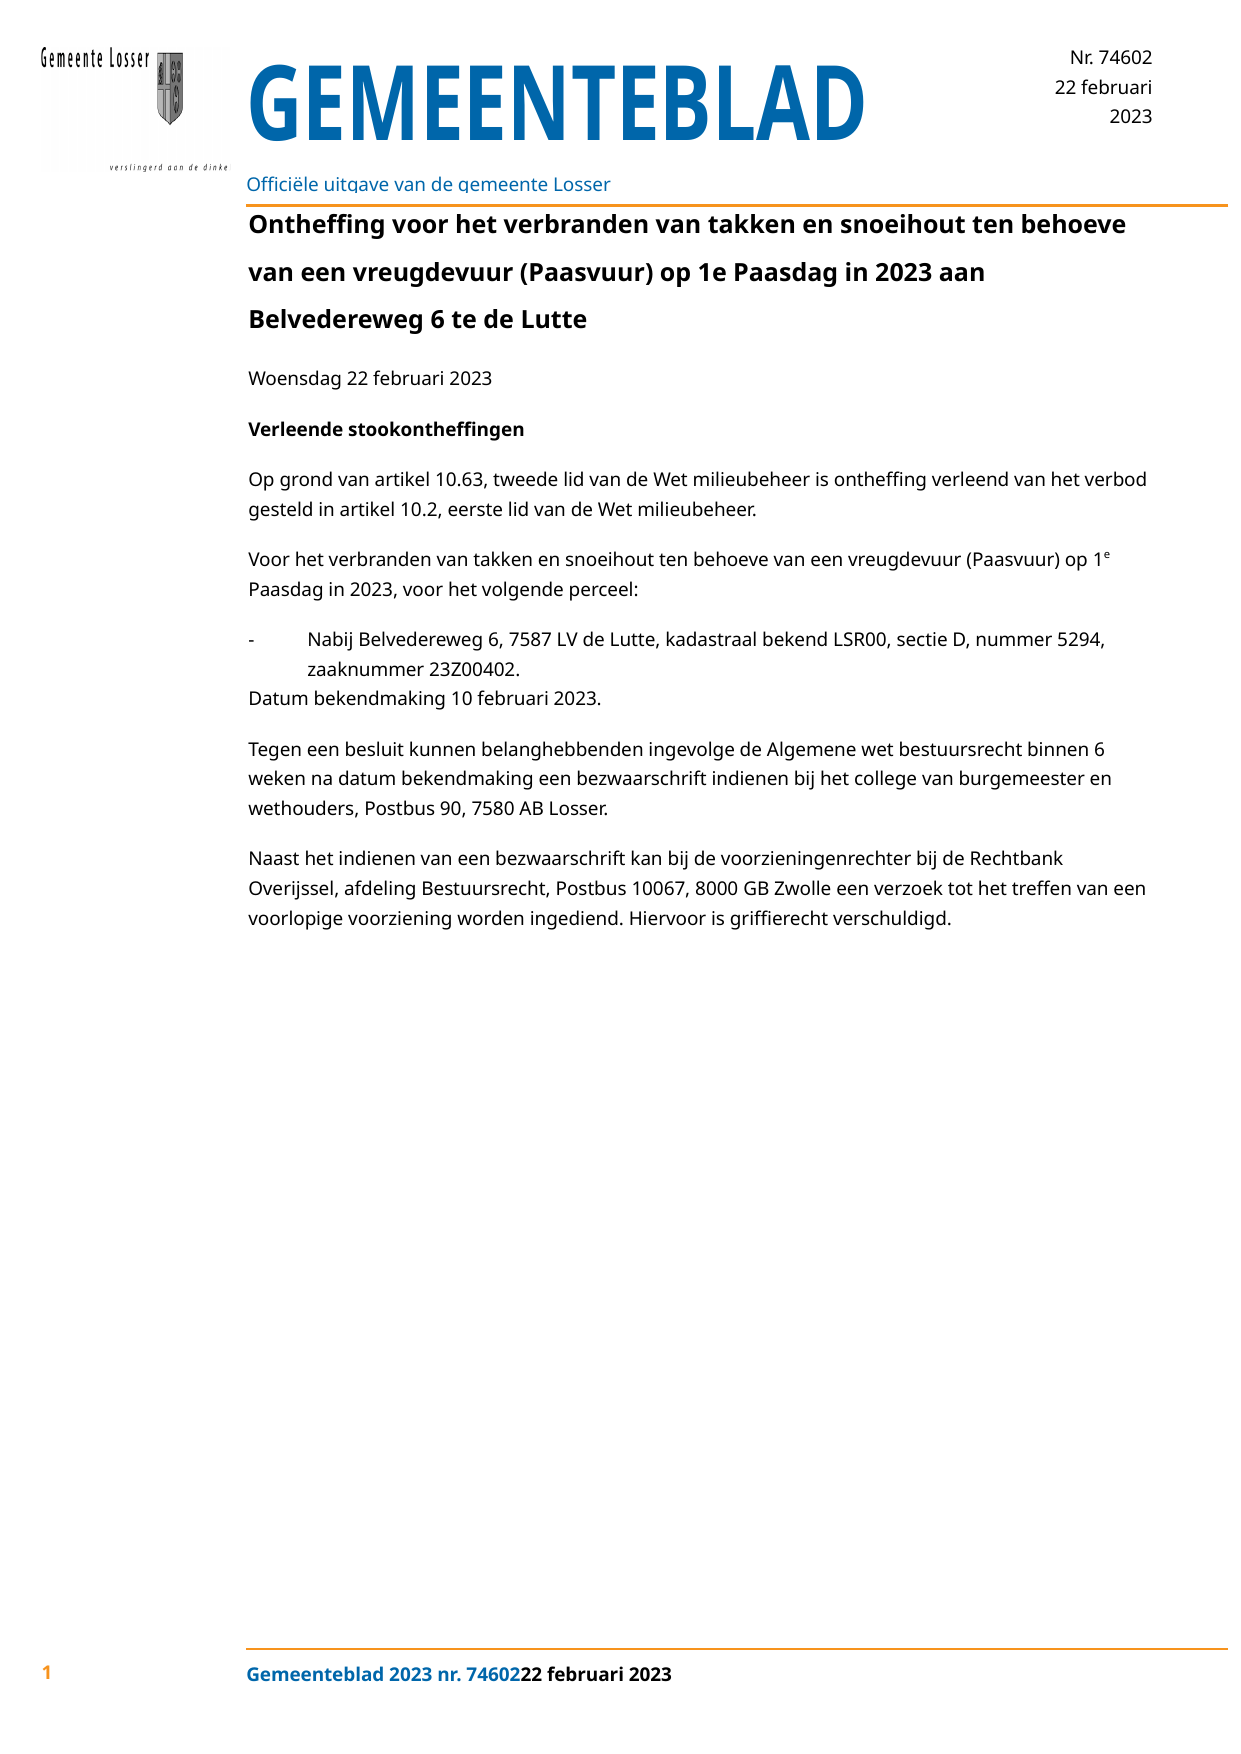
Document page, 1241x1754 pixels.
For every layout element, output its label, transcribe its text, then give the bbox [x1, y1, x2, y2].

text Op grond van artikel 10.63, tweede lid van de Wet milieubeheer is ontheffing verleend van het verbod gesteld in artikel 10.2, eerste lid van de Wet milieubeheer. [248, 466, 1152, 522]
text Verleende stookontheffingen [248, 416, 1152, 442]
text Naast het indienen van een bezwaarschrift kan bij de voorzieningenrechter bij de Rechtbank Overijssel, afdeling Bestuursrecht, Postbus 10067, 8000 GB Zwolle een verzoek tot het treffen van een voorlopige voorziening worden ingediend. Hiervoor is griffierecht verschuldigd. [248, 846, 1152, 930]
text Tegen een besluit kunnen belanghebbenden ingevolge de Algemene wet bestuursrecht binnen 6 weken na datum bekendmaking een bezwaarschrift indienen bij het college van burgemeester en wethouders, Postbus 90, 7580 AB Losser. [248, 736, 1152, 821]
picture [41, 47, 231, 172]
text Woensdag 22 februari 2023 [248, 366, 1152, 391]
list Nabij Belvedereweg 6, 7587 LV de Lutte, kadastraal bekend LSR00, sectie D, nummer 5294, zaaknummer 23Z00402. [248, 626, 1152, 682]
text Voor het verbranden van takken en snoeihout ten behoeve van een vreugdevuur (Paasvuur) op 1e Paasdag in 2023, voor het volgende perceel: [248, 546, 1152, 602]
text Ontheffing voor het verbranden van takken en snoeihout ten behoeve van een vreugdevuur (Paasvuur) op 1e Paasdag in 2023 aan Belvedereweg 6 te de Lutte [248, 207, 1152, 336]
text Datum bekendmaking 10 februari 2023. [248, 686, 1152, 711]
